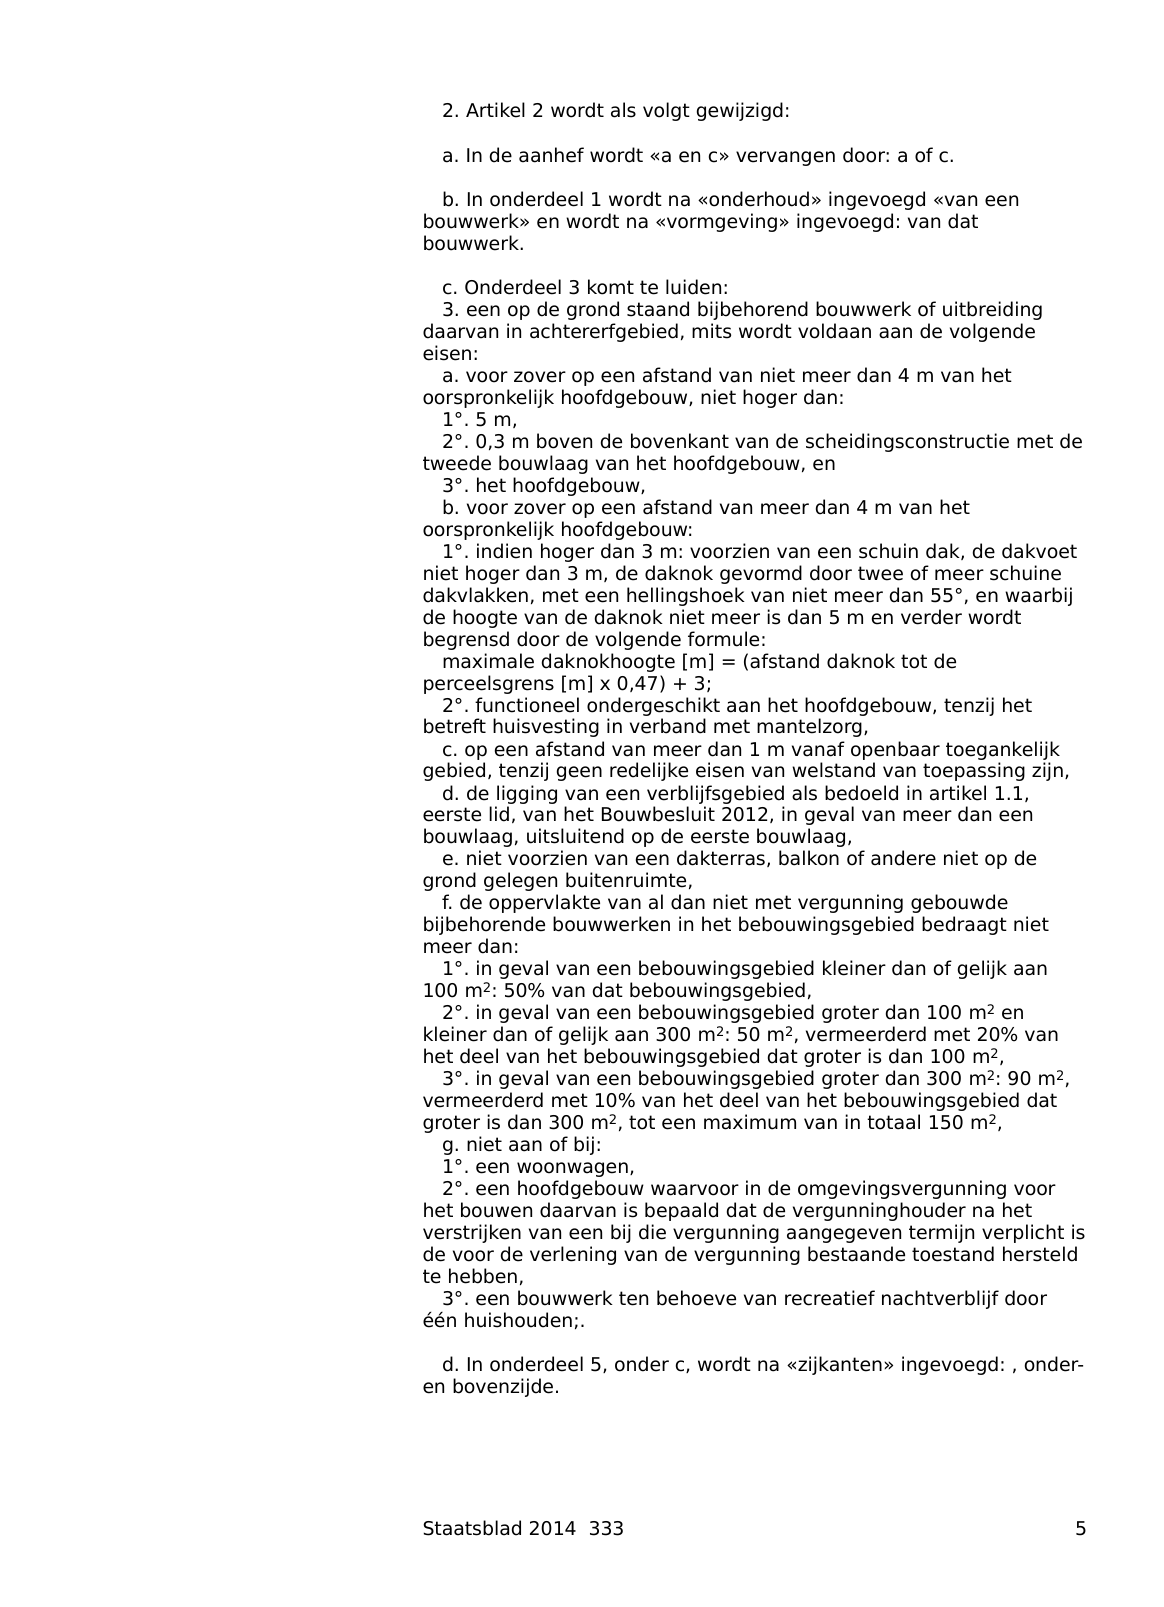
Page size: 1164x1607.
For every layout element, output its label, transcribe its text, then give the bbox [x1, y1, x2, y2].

text a. voor zover op een afstand van niet meer dan 4 m van het oorspronkelijk hoofdgebouw, niet hoger dan: [422, 365, 1087, 409]
text 2°. functioneel ondergeschikt aan het hoofdgebouw, tenzij het betreft huisvesting in verband met mantelzorg, [422, 694, 1087, 738]
text 1°. indien hoger dan 3 m: voorzien van een schuin dak, de dakvoet niet hoger dan 3 m, de daknok gevormd door twee of meer schuine dakvlakken, met een hellingshoek van niet meer dan 55°, en waarbij de hoogte van de daknok niet meer is dan 5 m en verder wordt begrensd door de volgende formule: [422, 541, 1087, 651]
text 2°. een hoofdgebouw waarvoor in de omgevingsvergunning voor het bouwen daarvan is bepaald dat de vergunninghouder na het verstrijken van een bij die vergunning aangegeven termijn verplicht is de voor de verlening van de vergunning bestaande toestand hersteld te hebben, [422, 1178, 1087, 1288]
text a. In de aanhef wordt «a en c» vervangen door: a of c. [422, 144, 1087, 167]
text d. In onderdeel 5, onder c, wordt na «zijkanten» ingevoegd: , onder- en bovenzijde. [422, 1354, 1087, 1398]
text 3°. het hoofdgebouw, [422, 475, 1087, 497]
text d. de ligging van een verblijfsgebied als bedoeld in artikel 1.1, eerste lid, van het Bouwbesluit 2012, in geval van meer dan een bouwlaag, uitsluitend op de eerste bouwlaag, [422, 782, 1087, 848]
text 3°. een bouwwerk ten behoeve van recreatief nachtverblijf door één huishouden;. [422, 1288, 1087, 1332]
text g. niet aan of bij: [422, 1134, 1087, 1156]
text b. In onderdeel 1 wordt na «onderhoud» ingevoegd «van een bouwwerk» en wordt na «vormgeving» ingevoegd: van dat bouwwerk. [422, 189, 1087, 255]
text c. Onderdeel 3 komt te luiden: [422, 277, 1087, 299]
text 3°. in geval van een bebouwingsgebied groter dan 300 m2: 90 m2, vermeerderd met 10% van het deel van het bebouwingsgebied dat groter is dan 300 m2, tot een maximum van in totaal 150 m2, [422, 1068, 1087, 1134]
text 1°. een woonwagen, [422, 1156, 1087, 1178]
text 2°. in geval van een bebouwingsgebied groter dan 100 m2 en kleiner dan of gelijk aan 300 m2: 50 m2, vermeerderd met 20% van het deel van het bebouwingsgebied dat groter is dan 100 m2, [422, 1002, 1087, 1068]
text 1°. 5 m, [422, 409, 1087, 431]
text 1°. in geval van een bebouwingsgebied kleiner dan of gelijk aan 100 m2: 50% van dat bebouwingsgebied, [422, 958, 1087, 1002]
text c. op een afstand van meer dan 1 m vanaf openbaar toegankelijk gebied, tenzij geen redelijke eisen van welstand van toepassing zijn, [422, 738, 1087, 782]
text e. niet voorzien van een dakterras, balkon of andere niet op de grond gelegen buitenruimte, [422, 848, 1087, 892]
text f. de oppervlakte van al dan niet met vergunning gebouwde bijbehorende bouwwerken in het bebouwingsgebied bedraagt niet meer dan: [422, 892, 1087, 958]
text 3. een op de grond staand bijbehorend bouwwerk of uitbreiding daarvan in achtererfgebied, mits wordt voldaan aan de volgende eisen: [422, 299, 1087, 365]
text b. voor zover op een afstand van meer dan 4 m van het oorspronkelijk hoofdgebouw: [422, 497, 1087, 541]
text 2°. 0,3 m boven de bovenkant van de scheidingsconstructie met de tweede bouwlaag van het hoofdgebouw, en [422, 431, 1087, 475]
text maximale daknokhoogte [m] = (afstand daknok tot de perceelsgrens [m] x 0,47) + 3; [422, 651, 1087, 694]
text 2. Artikel 2 wordt als volgt gewijzigd: [422, 100, 1087, 122]
